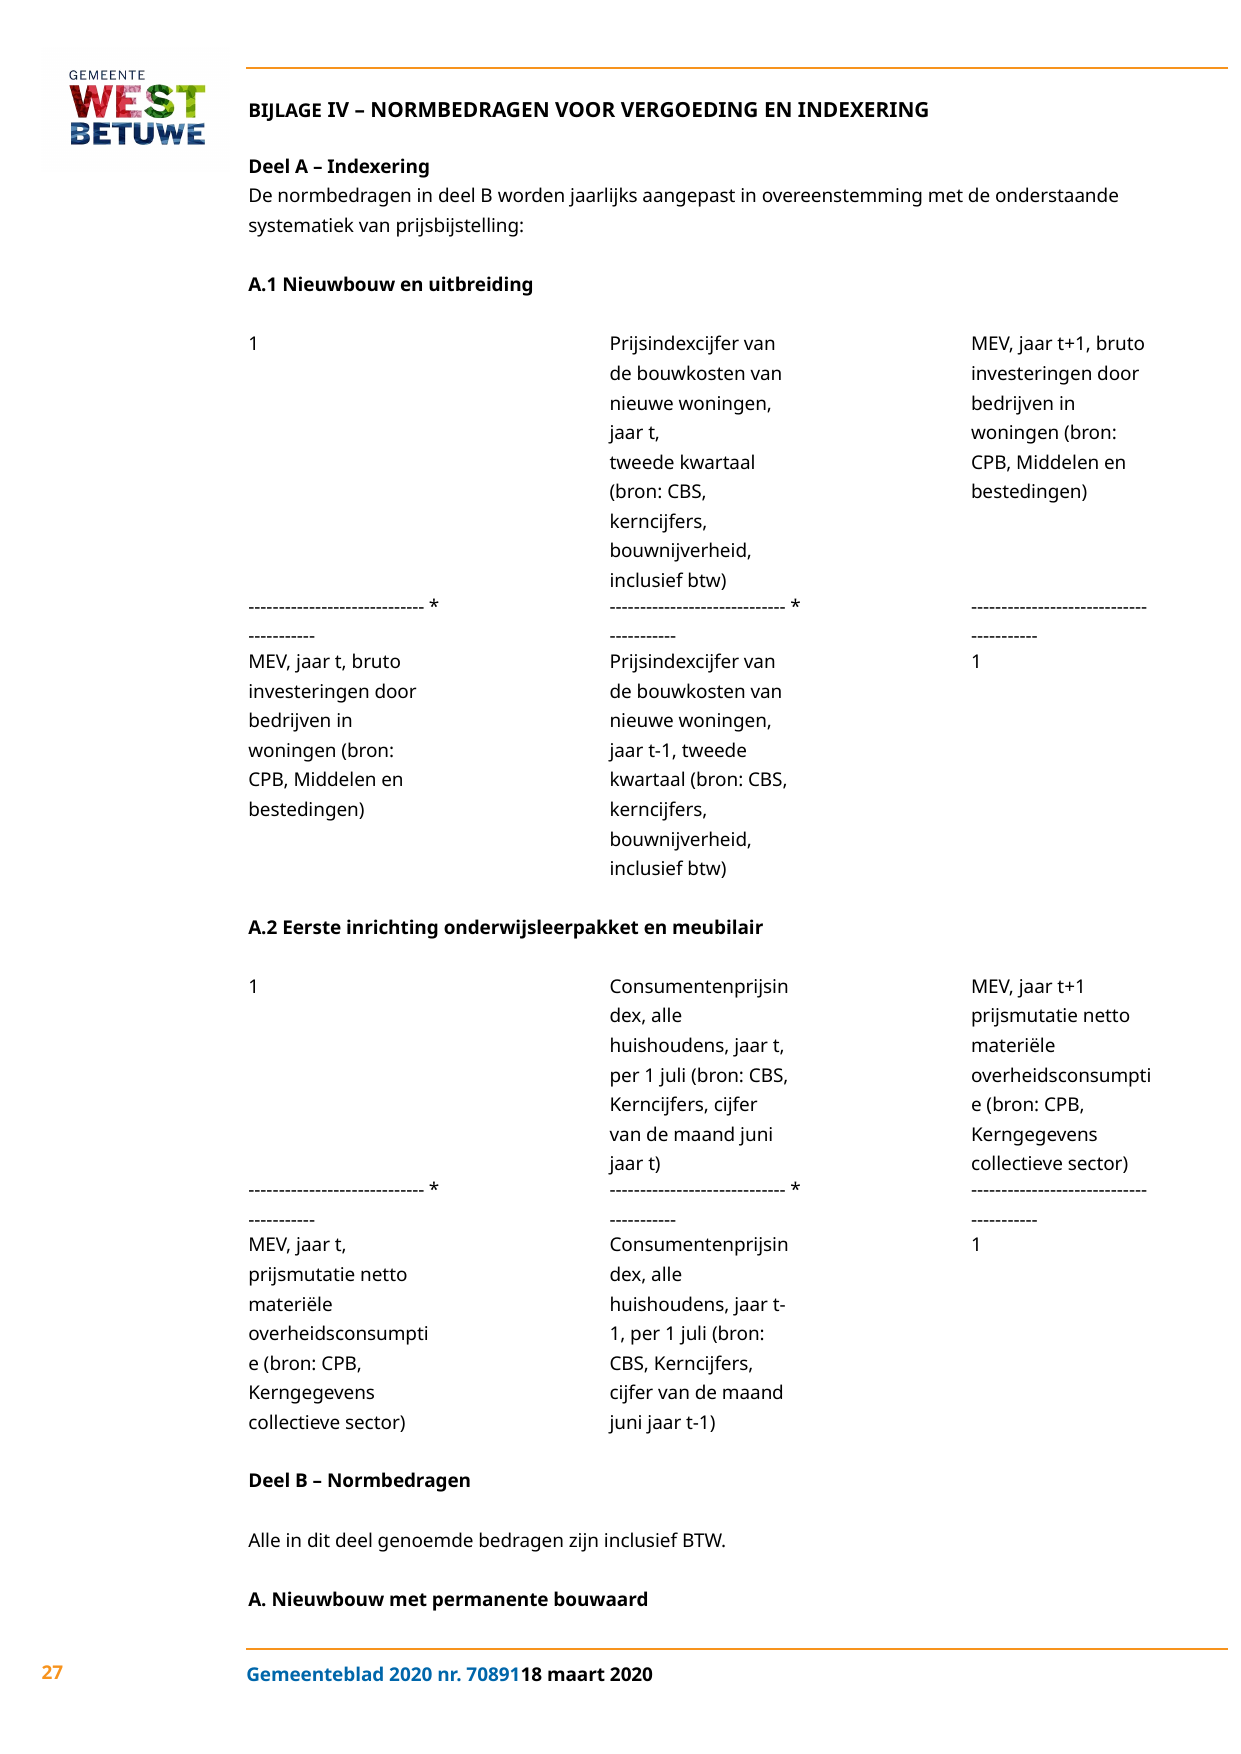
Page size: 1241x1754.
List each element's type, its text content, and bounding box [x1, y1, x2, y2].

table_cell ---------------------------------------- [248, 593, 429, 648]
table_cell MEV, jaar t, prijsmutatie netto materiële overheidsconsumptie (bron: CPB, Kerngegevens collectieve sector) [248, 1232, 429, 1435]
text Deel A – Indexering [248, 153, 1152, 179]
table_cell ---------------------------------------- [971, 1176, 1152, 1232]
table_header 1 [248, 331, 429, 593]
table_cell MEV, jaar t, bruto investeringen door bedrijven in woningen (bron: CPB, Middelen en bestedingen) [248, 648, 429, 881]
table_cell [429, 1232, 609, 1435]
text Deel B – Normbedragen [248, 1468, 1152, 1493]
table_header [429, 331, 609, 593]
table_cell ---------------------------------------- [248, 1176, 429, 1232]
table_header MEV, jaar t+1, bruto investeringen door bedrijven in woningen (bron: CPB, Middelen en bestedingen) [971, 331, 1152, 593]
table_cell * [790, 593, 971, 648]
table_cell * [429, 1176, 609, 1232]
table_header [790, 973, 971, 1176]
table_cell ---------------------------------------- [609, 1176, 790, 1232]
table_cell ---------------------------------------- [971, 593, 1152, 648]
text BIJLAGE IV – NORMBEDRAGEN VOOR VERGOEDING EN INDEXERING [248, 95, 1152, 123]
text A. Nieuwbouw met permanente bouwaard [248, 1586, 1152, 1612]
table_header [429, 973, 609, 1176]
table_cell [790, 648, 971, 881]
text A.1 Nieuwbouw en uitbreiding [248, 271, 1152, 297]
picture [41, 47, 231, 172]
table_cell * [429, 593, 609, 648]
table_header 1 [248, 973, 429, 1176]
table_cell [790, 1232, 971, 1435]
table_header MEV, jaar t+1 prijsmutatie netto materiële overheidsconsumptie (bron: CPB, Kerngegevens collectieve sector) [971, 973, 1152, 1176]
table_cell Consumentenprijsindex, alle huishoudens, jaar t-1, per 1 juli (bron: CBS, Kerncijfers, cijfer van de maand juni jaar t-1) [609, 1232, 790, 1435]
text De normbedragen in deel B worden jaarlijks aangepast in overeenstemming met de onderstaande systematiek van prijsbijstelling: [248, 182, 1152, 238]
table_cell ---------------------------------------- [609, 593, 790, 648]
table_header [790, 331, 971, 593]
text A.2 Eerste inrichting onderwijsleerpakket en meubilair [248, 914, 1152, 939]
table_cell Prijsindexcijfer van de bouwkosten van nieuwe woningen, jaar t-1, tweede kwartaal (bron: CBS, kerncijfers, bouwnijverheid, inclusief btw) [609, 648, 790, 881]
table_cell [429, 648, 609, 881]
table_cell * [790, 1176, 971, 1232]
text Alle in dit deel genoemde bedragen zijn inclusief BTW. [248, 1527, 1152, 1553]
table_header Consumentenprijsindex, alle huishoudens, jaar t, per 1 juli (bron: CBS, Kerncijfers, cijfer van de maand juni jaar t) [609, 973, 790, 1176]
table_header Prijsindexcijfer van de bouwkosten van nieuwe woningen, jaar t, tweede kwartaal (bron: CBS, kerncijfers, bouwnijverheid, inclusief btw) [609, 331, 790, 593]
table_cell 1 [971, 648, 1152, 881]
table_cell 1 [971, 1232, 1152, 1435]
